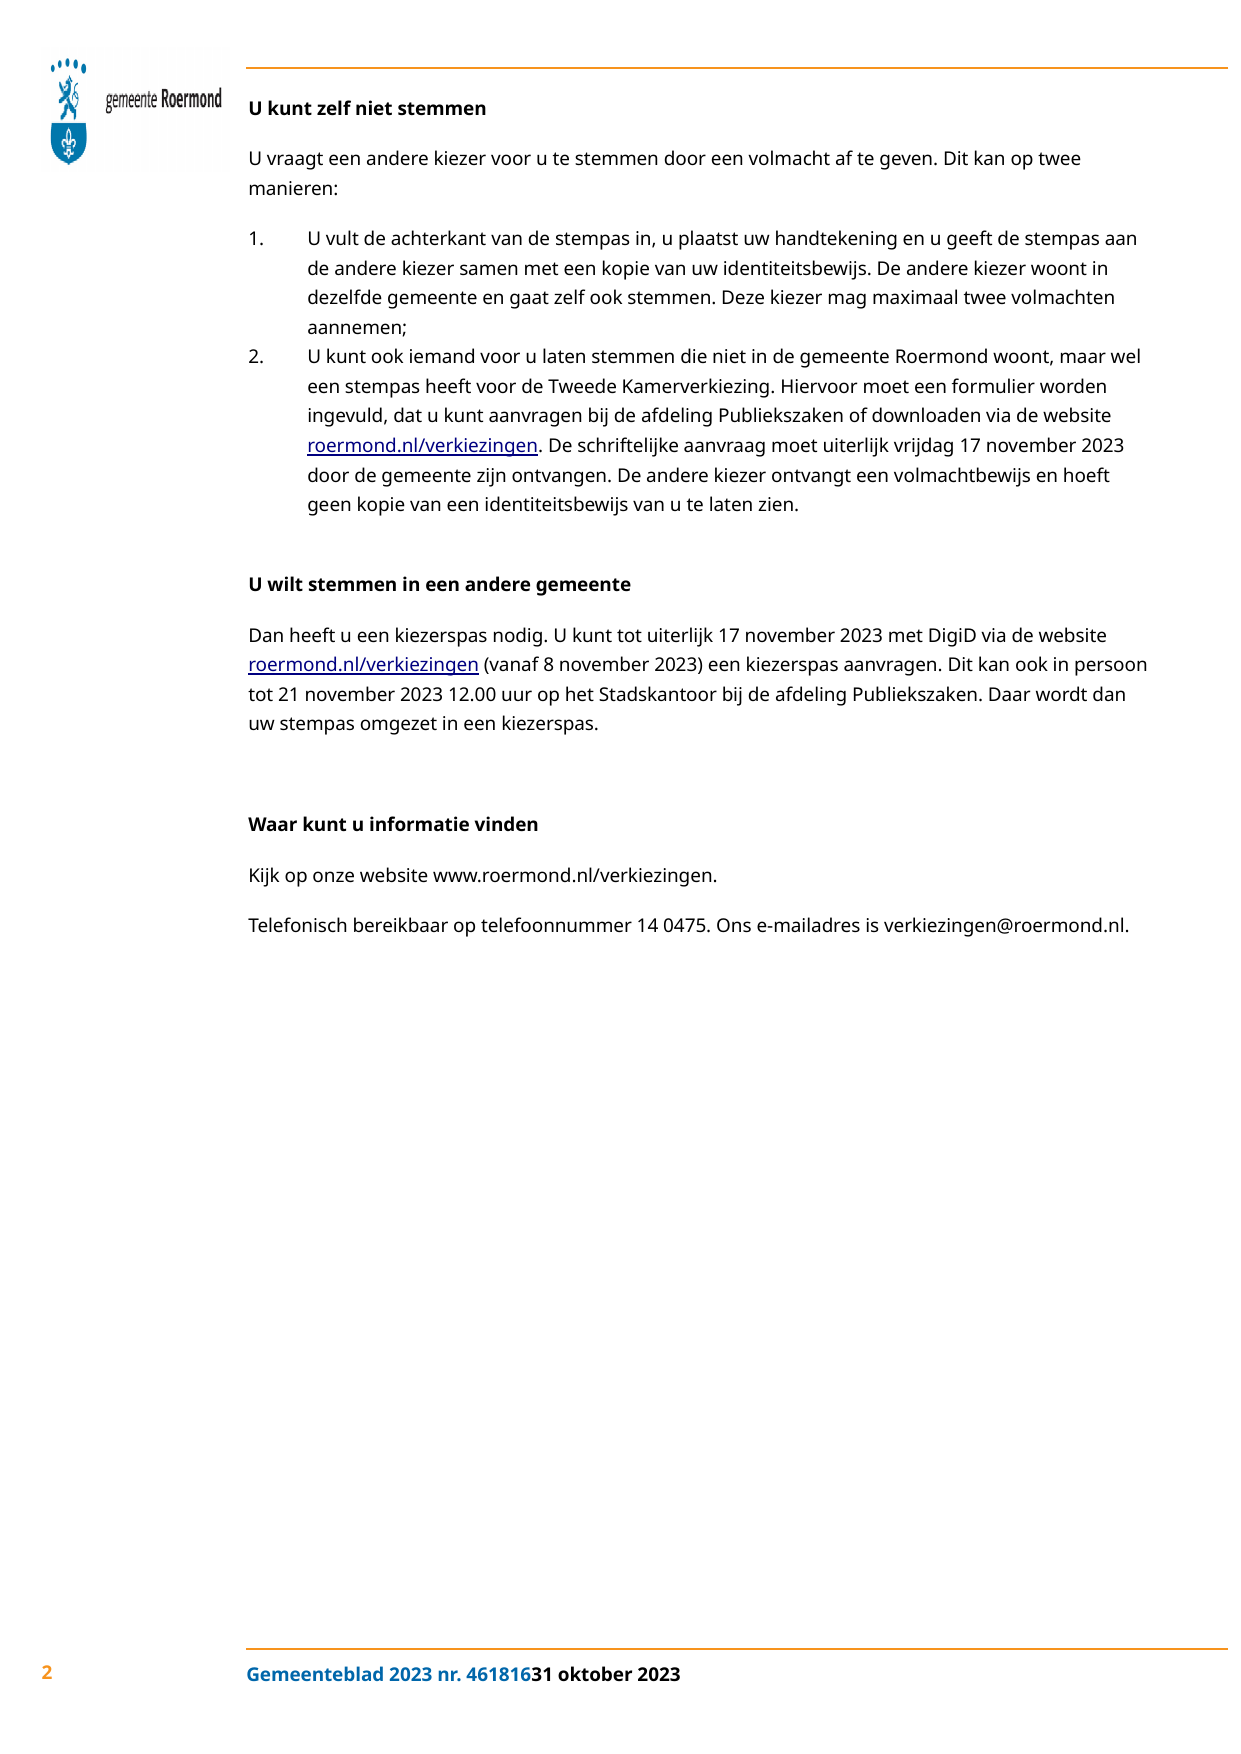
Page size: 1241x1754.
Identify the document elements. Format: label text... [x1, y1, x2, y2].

text U vraagt een andere kiezer voor u te stemmen door een volmacht af te geven. Dit kan op twee manieren: [248, 145, 1152, 201]
text Telefonisch bereikbaar op telefoonnummer 14 0475. Ons e-mailadres is verkiezingen@roermond.nl. [248, 912, 1152, 938]
list U vult de achterkant van de stempas in, u plaatst uw handtekening en u geeft de stempas aan de andere kiezer samen met een kopie van uw identiteitsbewijs. De andere kiezer woont in dezelfde gemeente en gaat zelf ook stemmen. Deze kiezer mag maximaal twee volmachten aannemen; [248, 225, 1152, 340]
text Dan heeft u een kiezerspas nodig. U kunt tot uiterlijk 17 november 2023 met DigiD via de website roermond.nl/verkiezingen (vanaf 8 november 2023) een kiezerspas aanvragen. Dit kan ook in persoon tot 21 november 2023 12.00 uur op het Stadskantoor bij de afdeling Publiekszaken. Daar wordt dan uw stempas omgezet in een kiezerspas. [248, 622, 1152, 736]
list U kunt ook iemand voor u laten stemmen die niet in de gemeente Roermond woont, maar wel een stempas heeft voor de Tweede Kamerverkiezing. Hiervoor moet een formulier worden ingevuld, dat u kunt aanvragen bij de afdeling Publiekszaken of downloaden via de website roermond.nl/verkiezingen. De schriftelijke aanvraag moet uiterlijk vrijdag 17 november 2023 door de gemeente zijn ontvangen. De andere kiezer ontvangt een volmachtbewijs en hoeft geen kopie van een identiteitsbewijs van u te laten zien. [248, 343, 1152, 517]
text Waar kunt u informatie vinden [248, 811, 1152, 837]
text U kunt zelf niet stemmen [248, 95, 1152, 121]
text U wilt stemmen in een andere gemeente [248, 571, 1152, 597]
text Kijk op onze website www.roermond.nl/verkiezingen. [248, 862, 1152, 888]
picture [41, 47, 231, 172]
